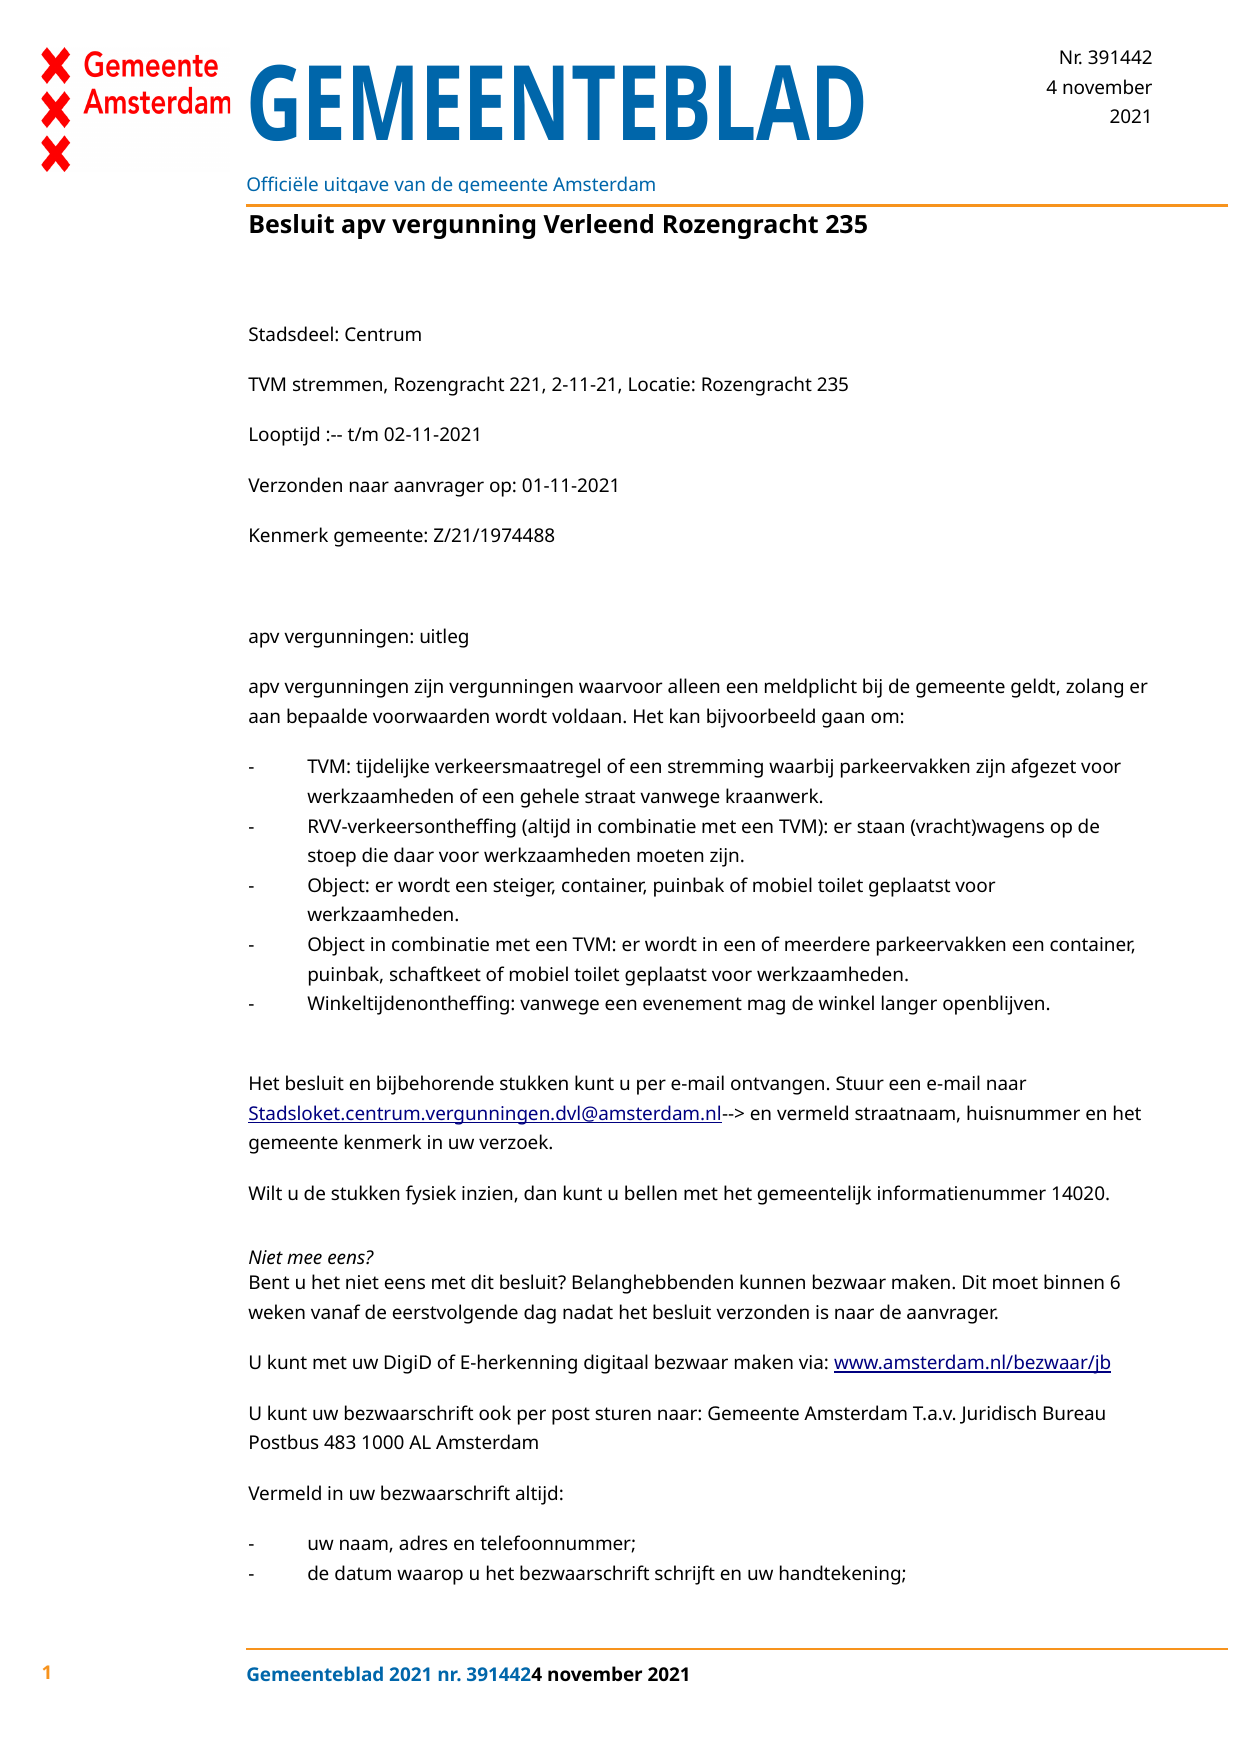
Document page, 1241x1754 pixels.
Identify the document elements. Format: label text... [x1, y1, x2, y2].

text Looptijd :-- t/m 02-11-2021 [248, 422, 1152, 447]
text Kenmerk gemeente: Z/21/1974488 [248, 522, 1152, 548]
text Bent u het niet eens met dit besluit? Belanghebbenden kunnen bezwaar maken. Dit moet binnen 6 weken vanaf de eerstvolgende dag nadat het besluit verzonden is naar de aanvrager. [248, 1269, 1152, 1325]
list uw naam, adres en telefoonnummer; [248, 1530, 1152, 1556]
text Stadsdeel: Centrum [248, 321, 1152, 346]
text Vermeld in uw bezwaarschrift altijd: [248, 1480, 1152, 1506]
list TVM: tijdelijke verkeersmaatregel of een stremming waarbij parkeervakken zijn afgezet voor werkzaamheden of een gehele straat vanwege kraanwerk. [248, 754, 1152, 809]
text U kunt met uw DigiD of E-herkenning digitaal bezwaar maken via: www.amsterdam.nl/bezwaar/jb [248, 1349, 1152, 1375]
text apv vergunningen zijn vergunningen waarvoor alleen een meldplicht bij de gemeente geldt, zolang er aan bepaalde voorwaarden wordt voldaan. Het kan bijvoorbeeld gaan om: [248, 674, 1152, 729]
text Het besluit en bijbehorende stukken kunt u per e-mail ontvangen. Stuur een e-mail naar Stadsloket.centrum.vergunningen.dvl@amsterdam.nl--> en vermeld straatnaam, huisnummer en het gemeente kenmerk in uw verzoek. [248, 1070, 1152, 1155]
text U kunt uw bezwaarschrift ook per post sturen naar: Gemeente Amsterdam T.a.v. Juridisch Bureau Postbus 483 1000 AL Amsterdam [248, 1400, 1152, 1455]
text Wilt u de stukken fysiek inzien, dan kunt u bellen met het gemeentelijk informatienummer 14020. [248, 1180, 1152, 1206]
picture [41, 47, 231, 172]
text TVM stremmen, Rozengracht 221, 2-11-21, Locatie: Rozengracht 235 [248, 371, 1152, 397]
list de datum waarop u het bezwaarschrift schrijft en uw handtekening; [248, 1560, 1152, 1586]
text Besluit apv vergunning Verleend Rozengracht 235 [248, 207, 1152, 241]
list Object in combinatie met een TVM: er wordt in een of meerdere parkeervakken een container, puinbak, schaftkeet of mobiel toilet geplaatst voor werkzaamheden. [248, 931, 1152, 986]
text Niet mee eens? [248, 1244, 1152, 1269]
text Verzonden naar aanvrager op: 01-11-2021 [248, 472, 1152, 498]
list Winkeltijdenontheffing: vanwege een evenement mag de winkel langer openblijven. [248, 990, 1152, 1016]
text apv vergunningen: uitleg [248, 623, 1152, 649]
list RVV-verkeersontheffing (altijd in combinatie met een TVM): er staan (vracht)wagens op de stoep die daar voor werkzaamheden moeten zijn. [248, 813, 1152, 868]
list Object: er wordt een steiger, container, puinbak of mobiel toilet geplaatst voor werkzaamheden. [248, 872, 1152, 927]
